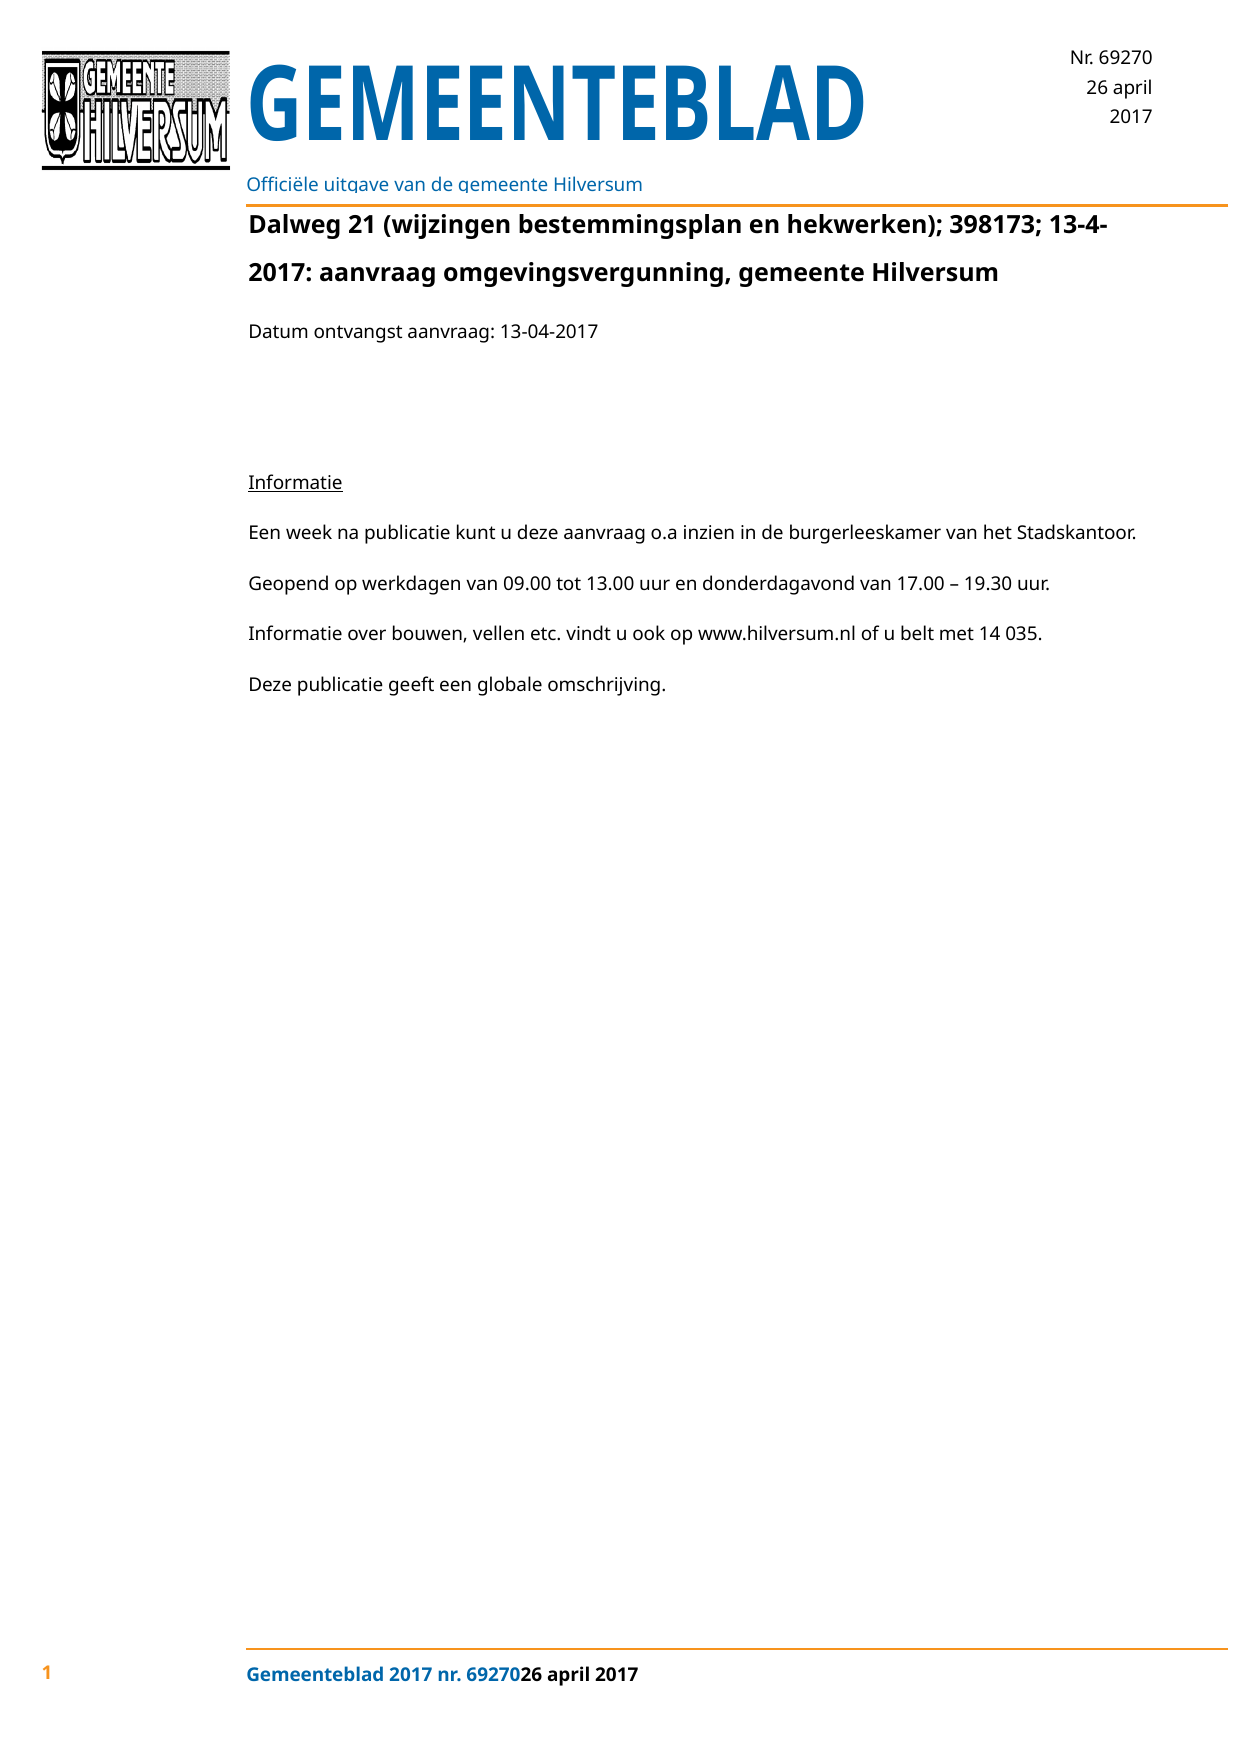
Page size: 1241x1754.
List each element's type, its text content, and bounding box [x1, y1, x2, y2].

text Dalweg 21 (wijzingen bestemmingsplan en hekwerken); 398173; 13-4-2017: aanvraag omgevingsvergunning, gemeente Hilversum [248, 207, 1152, 288]
text Datum ontvangst aanvraag: 13-04-2017 [248, 318, 1152, 344]
text Informatie [248, 469, 1152, 495]
text Geopend op werkdagen van 09.00 tot 13.00 uur en donderdagavond van 17.00 – 19.30 uur. [248, 570, 1152, 596]
text Een week na publicatie kunt u deze aanvraag o.a inzien in de burgerleeskamer van het Stadskantoor. [248, 519, 1152, 545]
text Informatie over bouwen, vellen etc. vindt u ook op www.hilversum.nl of u belt met 14 035. [248, 620, 1152, 646]
picture [41, 47, 231, 172]
text Deze publicatie geeft een globale omschrijving. [248, 671, 1152, 697]
